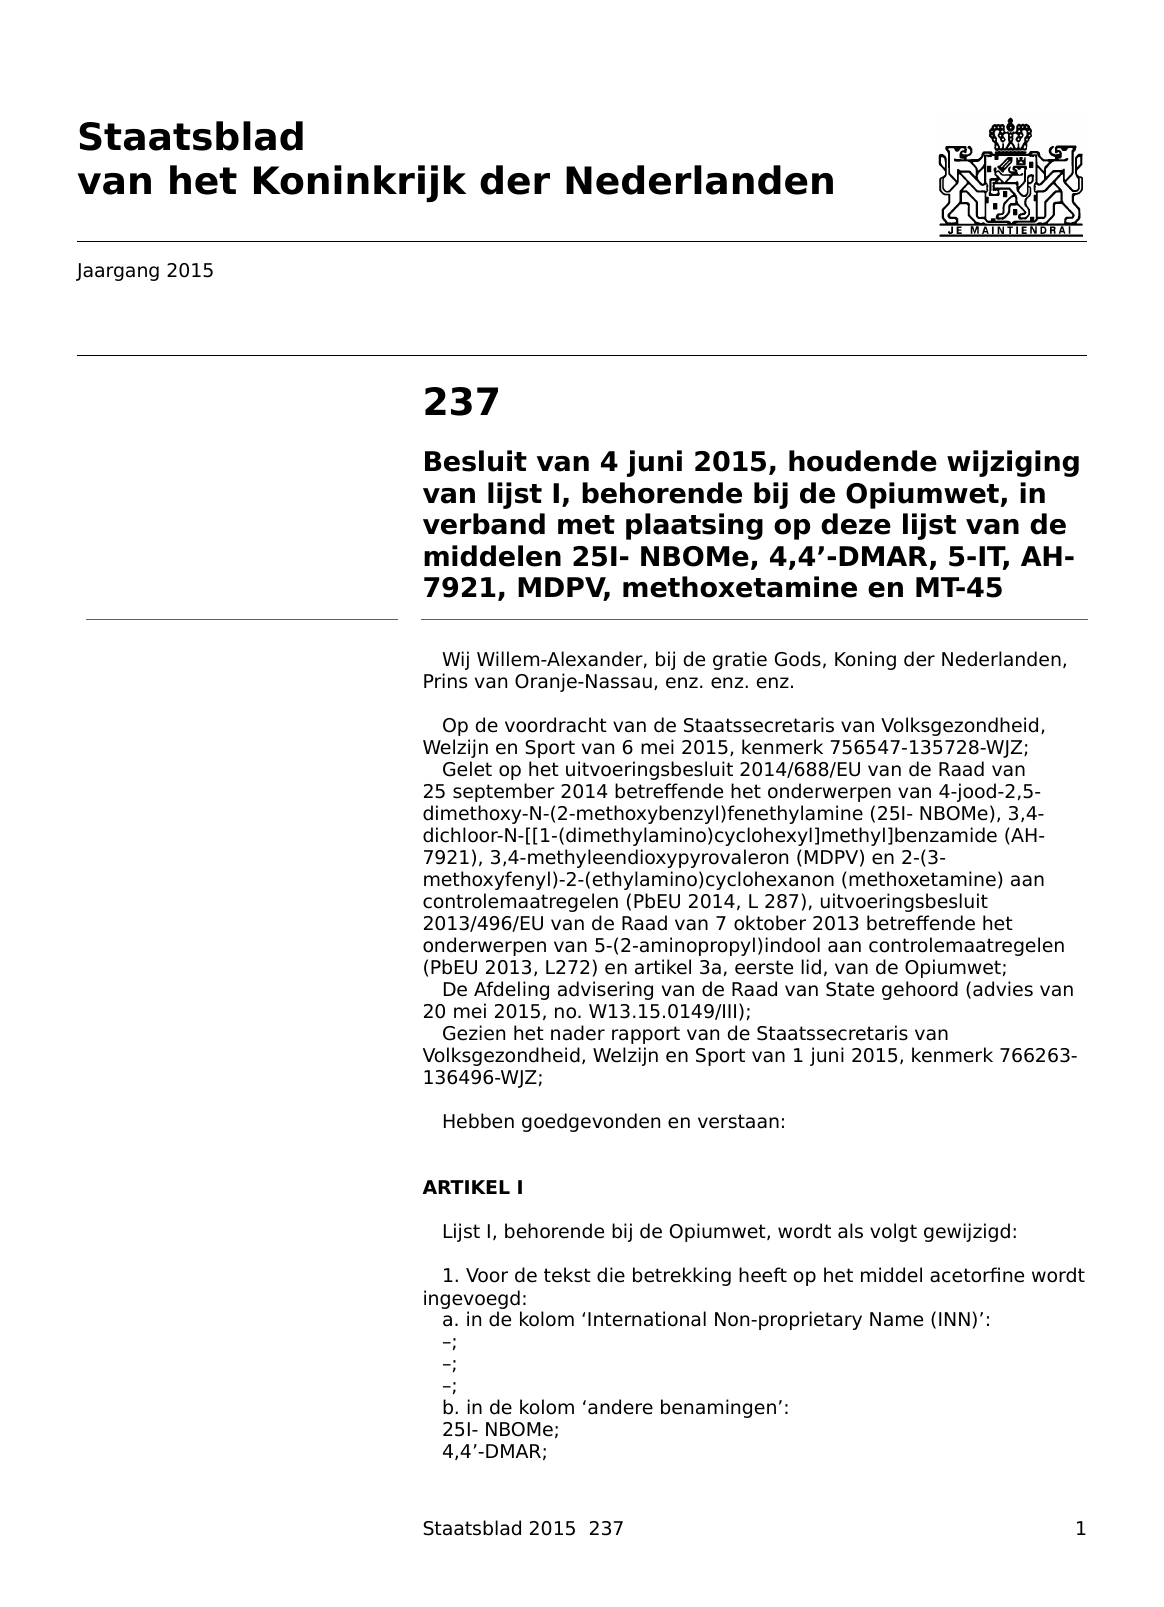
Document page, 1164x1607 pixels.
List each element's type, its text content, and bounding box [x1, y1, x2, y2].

text Besluit van 4 juni 2015, houdende wijziging van lijst I, behorende bij de Opiumwet, in verband met plaatsing op deze lijst van de middelen 25I- NBOMe, 4,4’-DMAR, 5-IT, AH-7921, MDPV, methoxetamine en MT-45 [422, 447, 1087, 604]
text –; [422, 1375, 1087, 1397]
text Lijst I, behorende bij de Opiumwet, wordt als volgt gewijzigd: [422, 1221, 1087, 1243]
picture [936, 115, 1087, 240]
text 25I- NBOMe; [422, 1419, 1087, 1441]
text Hebben goedgevonden en verstaan: [422, 1111, 1087, 1133]
table_header [886, 100, 1087, 241]
text De Afdeling advisering van de Raad van State gehoord (advies van 20 mei 2015, no. W13.15.0149/III); [422, 979, 1087, 1023]
text –; [422, 1331, 1087, 1353]
text a. in de kolom ‘International Non-proprietary Name (INN)’: [422, 1309, 1087, 1331]
subtitle 237 [422, 381, 1087, 424]
text Op de voordracht van de Staatssecretaris van Volksgezondheid, Welzijn en Sport van 6 mei 2015, kenmerk 756547-135728-WJZ; [422, 715, 1087, 759]
table_header Staatsblad van het Koninkrijk der Nederlanden [77, 100, 886, 241]
text 1. Voor de tekst die betrekking heeft op het middel acetorfine wordt ingevoegd: [422, 1265, 1087, 1309]
text Gezien het nader rapport van de Staatssecretaris van Volksgezondheid, Welzijn en Sport van 1 juni 2015, kenmerk 766263-136496-WJZ; [422, 1023, 1087, 1088]
table_cell Jaargang 2015 [77, 242, 1087, 355]
text –; [422, 1353, 1087, 1375]
text Gelet op het uitvoeringsbesluit 2014/688/EU van de Raad van 25 september 2014 betreffende het onderwerpen van 4-jood-2,5-dimethoxy-N-(2-methoxybenzyl)fenethylamine (25I- NBOMe), 3,4-dichloor-N-[[1-(dimethylamino)cyclohexyl]methyl]benzamide (AH-7921), 3,4-methyleendioxypyrovaleron (MDPV) en 2-(3-methoxyfenyl)-2-(ethylamino)cyclohexanon (methoxetamine) aan controlemaatregelen (PbEU 2014, L 287), uitvoeringsbesluit 2013/496/EU van de Raad van 7 oktober 2013 betreffende het onderwerpen van 5-(2-aminopropyl)indool aan controlemaatregelen (PbEU 2013, L272) en artikel 3a, eerste lid, van de Opiumwet; [422, 759, 1087, 979]
subtitle ARTIKEL I [422, 1177, 1087, 1199]
text b. in de kolom ‘andere benamingen’: [422, 1397, 1087, 1419]
text 4,4’-DMAR; [422, 1441, 1087, 1463]
text Wij Willem-Alexander, bij de gratie Gods, Koning der Nederlanden, Prins van Oranje-Nassau, enz. enz. enz. [422, 649, 1087, 693]
